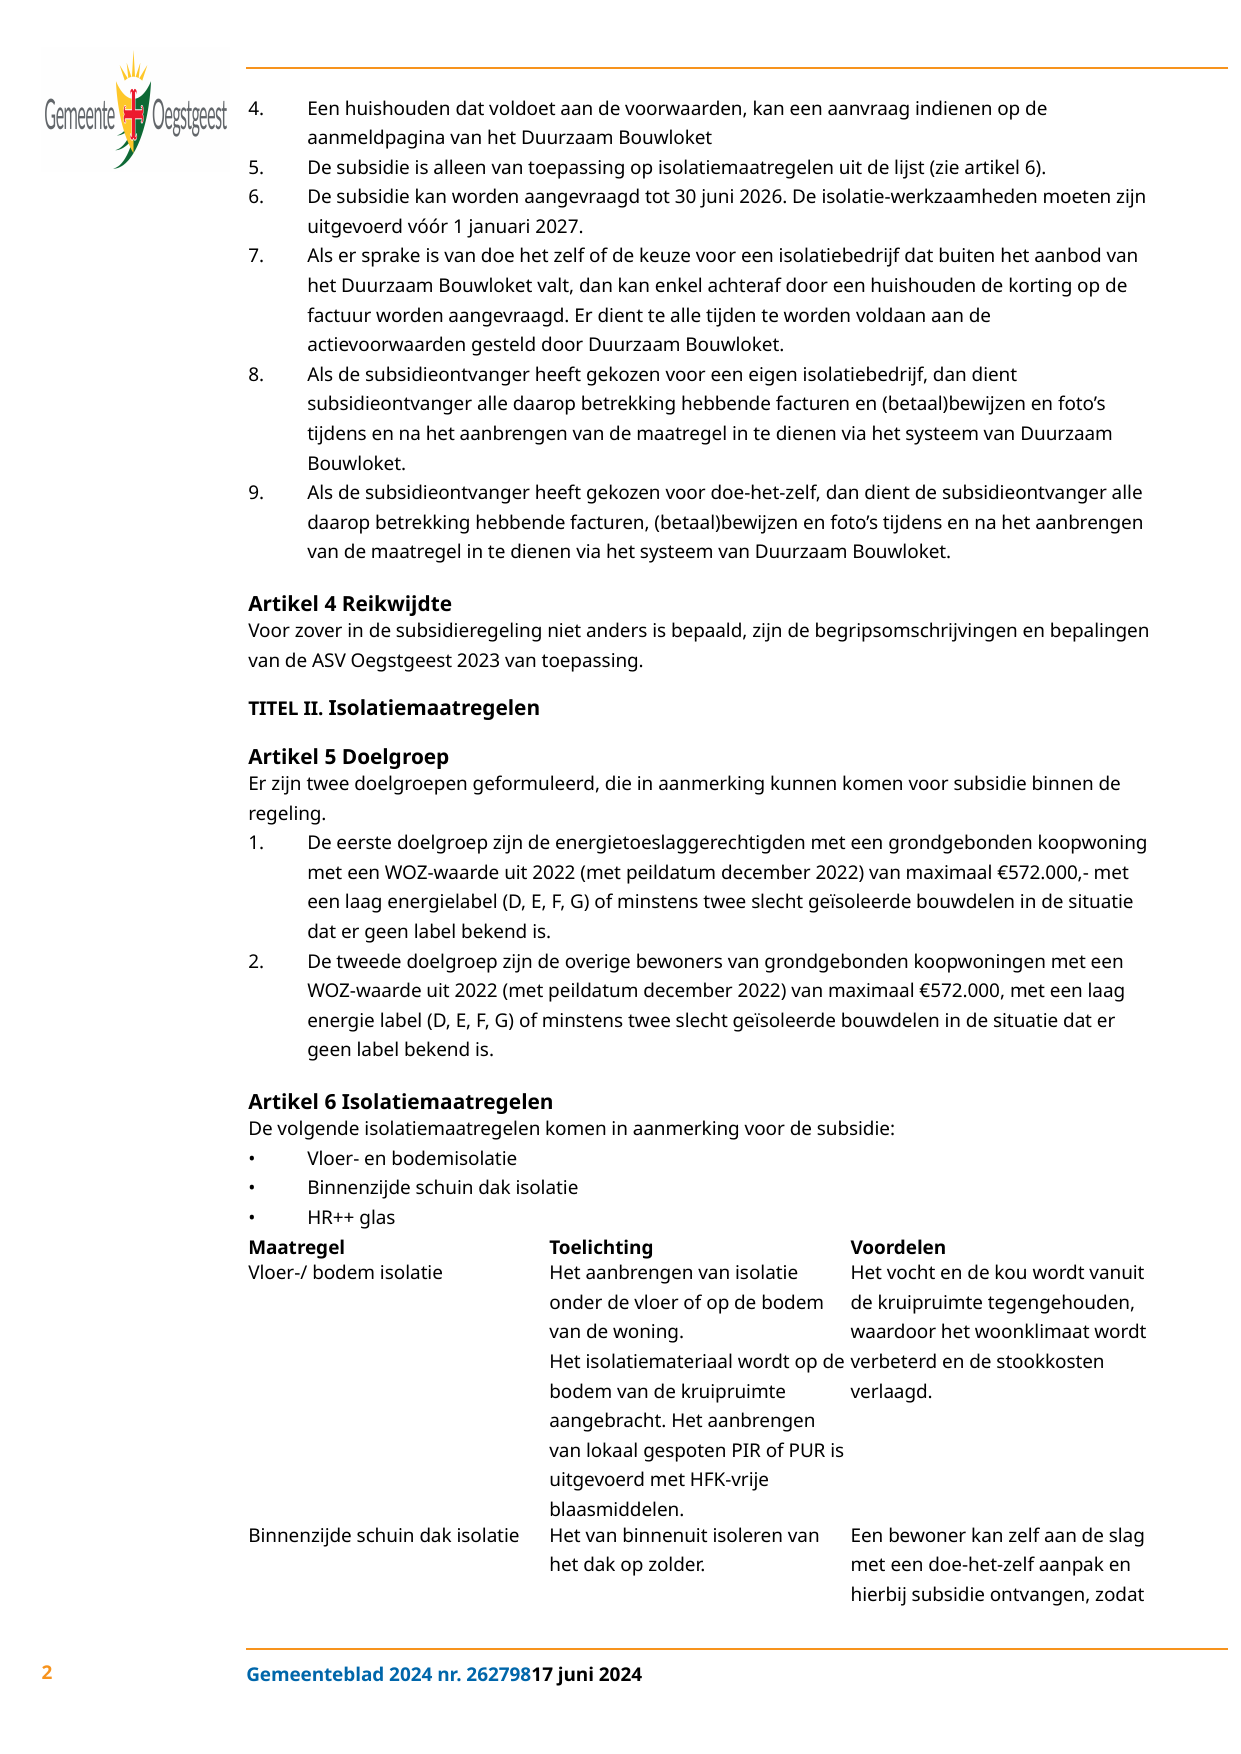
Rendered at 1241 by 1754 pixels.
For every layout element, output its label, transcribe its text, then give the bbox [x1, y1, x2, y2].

table_header Voordelen [850, 1234, 1152, 1259]
table_cell Vloer-/ bodem isolatie [248, 1260, 549, 1522]
text Artikel 4 Reikwijdte [248, 589, 1152, 617]
list Vloer- en bodemisolatie [248, 1145, 1152, 1171]
list Als de subsidieontvanger heeft gekozen voor doe-het-zelf, dan dient de subsidieontvanger alle daarop betrekking hebbende facturen, (betaal)bewijzen en foto’s tijdens en na het aanbrengen van de maatregel in te dienen via het systeem van Duurzaam Bouwloket. [248, 479, 1152, 564]
list De subsidie is alleen van toepassing op isolatiemaatregelen uit de lijst (zie artikel 6). [248, 154, 1152, 180]
text Artikel 5 Doelgroep [248, 742, 1152, 770]
list De tweede doelgroep zijn de overige bewoners van grondgebonden koopwoningen met een WOZ-waarde uit 2022 (met peildatum december 2022) van maximaal €572.000, met een laag energie label (D, E, F, G) of minstens twee slecht geïsoleerde bouwdelen in de situatie dat er geen label bekend is. [248, 948, 1152, 1062]
list Een huishouden dat voldoet aan de voorwaarden, kan een aanvraag indienen op de aanmeldpagina van het Duurzaam Bouwloket [248, 95, 1152, 150]
text De volgende isolatiemaatregelen komen in aanmerking voor de subsidie: [248, 1115, 1152, 1141]
table_header Toelichting [549, 1234, 850, 1259]
text Artikel 6 Isolatiemaatregelen [248, 1087, 1152, 1115]
picture [41, 47, 231, 172]
text Er zijn twee doelgroepen geformuleerd, die in aanmerking kunnen komen voor subsidie binnen de regeling. [248, 770, 1152, 826]
table_cell Binnenzijde schuin dak isolatie [248, 1522, 549, 1607]
list Als de subsidieontvanger heeft gekozen voor een eigen isolatiebedrijf, dan dient subsidieontvanger alle daarop betrekking hebbende facturen en (betaal)bewijzen en foto’s tijdens en na het aanbrengen van de maatregel in te dienen via het systeem van Duurzaam Bouwloket. [248, 361, 1152, 476]
text Voor zover in de subsidieregeling niet anders is bepaald, zijn de begripsomschrijvingen en bepalingen van de ASV Oegstgeest 2023 van toepassing. [248, 617, 1152, 673]
list HR++ glas [248, 1204, 1152, 1230]
text TITEL II. Isolatiemaatregelen [248, 693, 1152, 721]
table_cell Een bewoner kan zelf aan de slag met een doe-het-zelf aanpak en hierbij subsidie ontvangen, zodat [850, 1522, 1152, 1607]
list Binnenzijde schuin dak isolatie [248, 1174, 1152, 1200]
table_cell Het vocht en de kou wordt vanuit de kruipruimte tegengehouden, waardoor het woonklimaat wordt verbeterd en de stookkosten verlaagd. [850, 1260, 1152, 1522]
table_cell Het van binnenuit isoleren van het dak op zolder. [549, 1522, 850, 1607]
list De subsidie kan worden aangevraagd tot 30 juni 2026. De isolatie-werkzaamheden moeten zijn uitgevoerd vóór 1 januari 2027. [248, 183, 1152, 239]
list De eerste doelgroep zijn de energietoeslaggerechtigden met een grondgebonden koopwoning met een WOZ-waarde uit 2022 (met peildatum december 2022) van maximaal €572.000,- met een laag energielabel (D, E, F, G) of minstens twee slecht geïsoleerde bouwdelen in de situatie dat er geen label bekend is. [248, 829, 1152, 944]
list Als er sprake is van doe het zelf of de keuze voor een isolatiebedrijf dat buiten het aanbod van het Duurzaam Bouwloket valt, dan kan enkel achteraf door een huishouden de korting op de factuur worden aangevraagd. Er dient te alle tijden te worden voldaan aan de actievoorwaarden gesteld door Duurzaam Bouwloket. [248, 243, 1152, 357]
table_header Maatregel [248, 1234, 549, 1259]
table_cell Het aanbrengen van isolatie onder de vloer of op de bodem van de woning. Het isolatiemateriaal wordt op de bodem van de kruipruimte aangebracht. Het aanbrengen van lokaal gespoten PIR of PUR is uitgevoerd met HFK-vrije blaasmiddelen. [549, 1260, 850, 1522]
